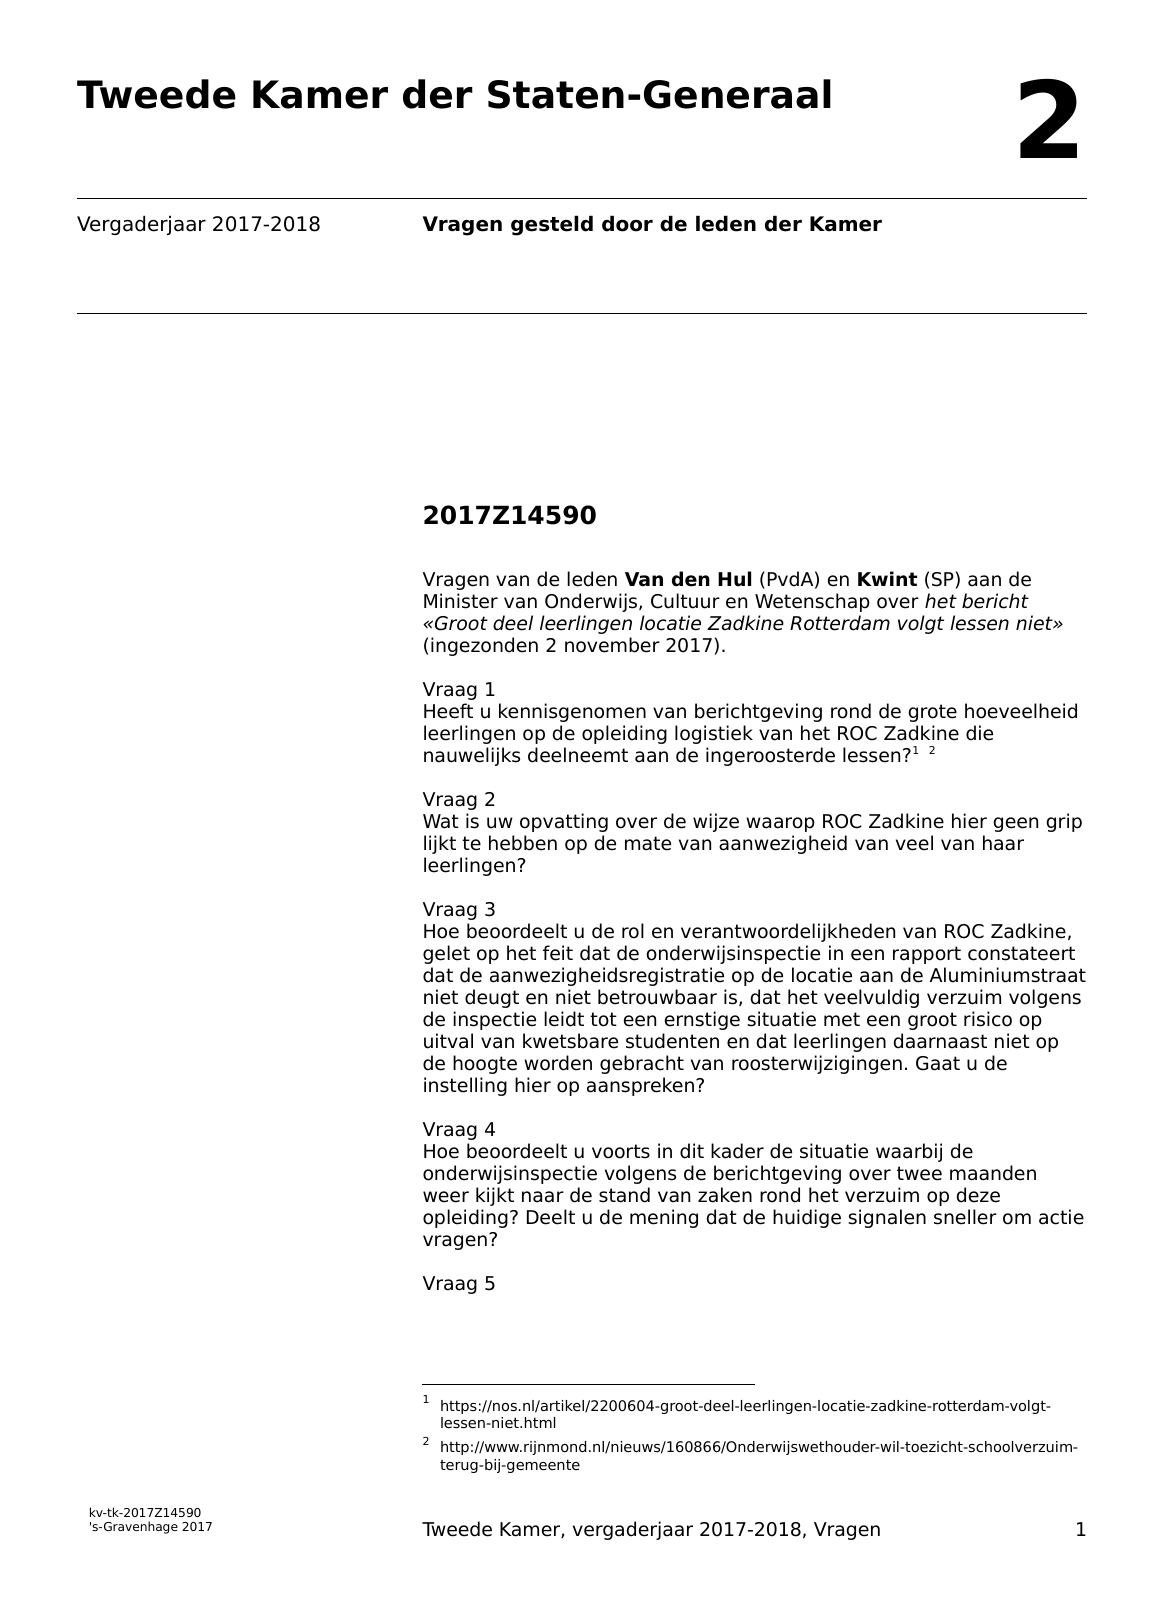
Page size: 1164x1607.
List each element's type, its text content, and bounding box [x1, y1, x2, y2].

table_header 2 [886, 59, 1087, 198]
text Hoe beoordeelt u voorts in dit kader de situatie waarbij de onderwijsinspectie volgens de berichtgeving over twee maanden weer kijkt naar de stand van zaken rond het verzuim op deze opleiding? Deelt u de mening dat de huidige signalen sneller om actie vragen? [422, 1141, 1087, 1251]
text https://nos.nl/artikel/2200604-groot-deel-leerlingen-locatie-zadkine-rotterdam-volgt-lessen-niet.html [422, 1393, 1087, 1432]
text Vraag 5 [422, 1273, 1087, 1295]
text Hoe beoordeelt u de rol en verantwoordelijkheden van ROC Zadkine, gelet op het feit dat de onderwijsinspectie in een rapport constateert dat de aanwezigheidsregistratie op de locatie aan de Aluminiumstraat niet deugt en niet betrouwbaar is, dat het veelvuldig verzuim volgens de inspectie leidt tot een ernstige situatie met een groot risico op uitval van kwetsbare studenten en dat leerlingen daarnaast niet op de hoogte worden gebracht van roosterwijzigingen. Gaat u de instelling hier op aanspreken? [422, 921, 1087, 1097]
text Vraag 4 [422, 1119, 1087, 1141]
text Vraag 3 [422, 899, 1087, 921]
table_header Tweede Kamer der Staten-Generaal [77, 59, 886, 198]
text 2017Z14590 [422, 501, 1087, 531]
text 's-Gravenhage 2017 [88, 1520, 323, 1534]
text Vraag 2 [422, 789, 1087, 811]
text Vragen van de leden Van den Hul (PvdA) en Kwint (SP) aan de Minister van Onderwijs, Cultuur en Wetenschap over het bericht «Groot deel leerlingen locatie Zadkine Rotterdam volgt lessen niet» (ingezonden 2 november 2017). [422, 569, 1087, 657]
table_cell Vergaderjaar 2017-2018 [77, 199, 422, 313]
text kv-tk-2017Z14590 [88, 1506, 323, 1520]
text Wat is uw opvatting over de wijze waarop ROC Zadkine hier geen grip lijkt te hebben op de mate van aanwezigheid van veel van haar leerlingen? [422, 811, 1087, 877]
table_cell Vragen gesteld door de leden der Kamer [422, 199, 1087, 313]
text http://www.rijnmond.nl/nieuws/160866/Onderwijswethouder-wil-toezicht-schoolverzuim-terug-bij-gemeente [422, 1435, 1087, 1474]
text Vraag 1 [422, 679, 1087, 701]
text Heeft u kennisgenomen van berichtgeving rond de grote hoeveelheid leerlingen op de opleiding logistiek van het ROC Zadkine die nauwelijks deelneemt aan de ingeroosterde lessen? [422, 701, 1087, 767]
